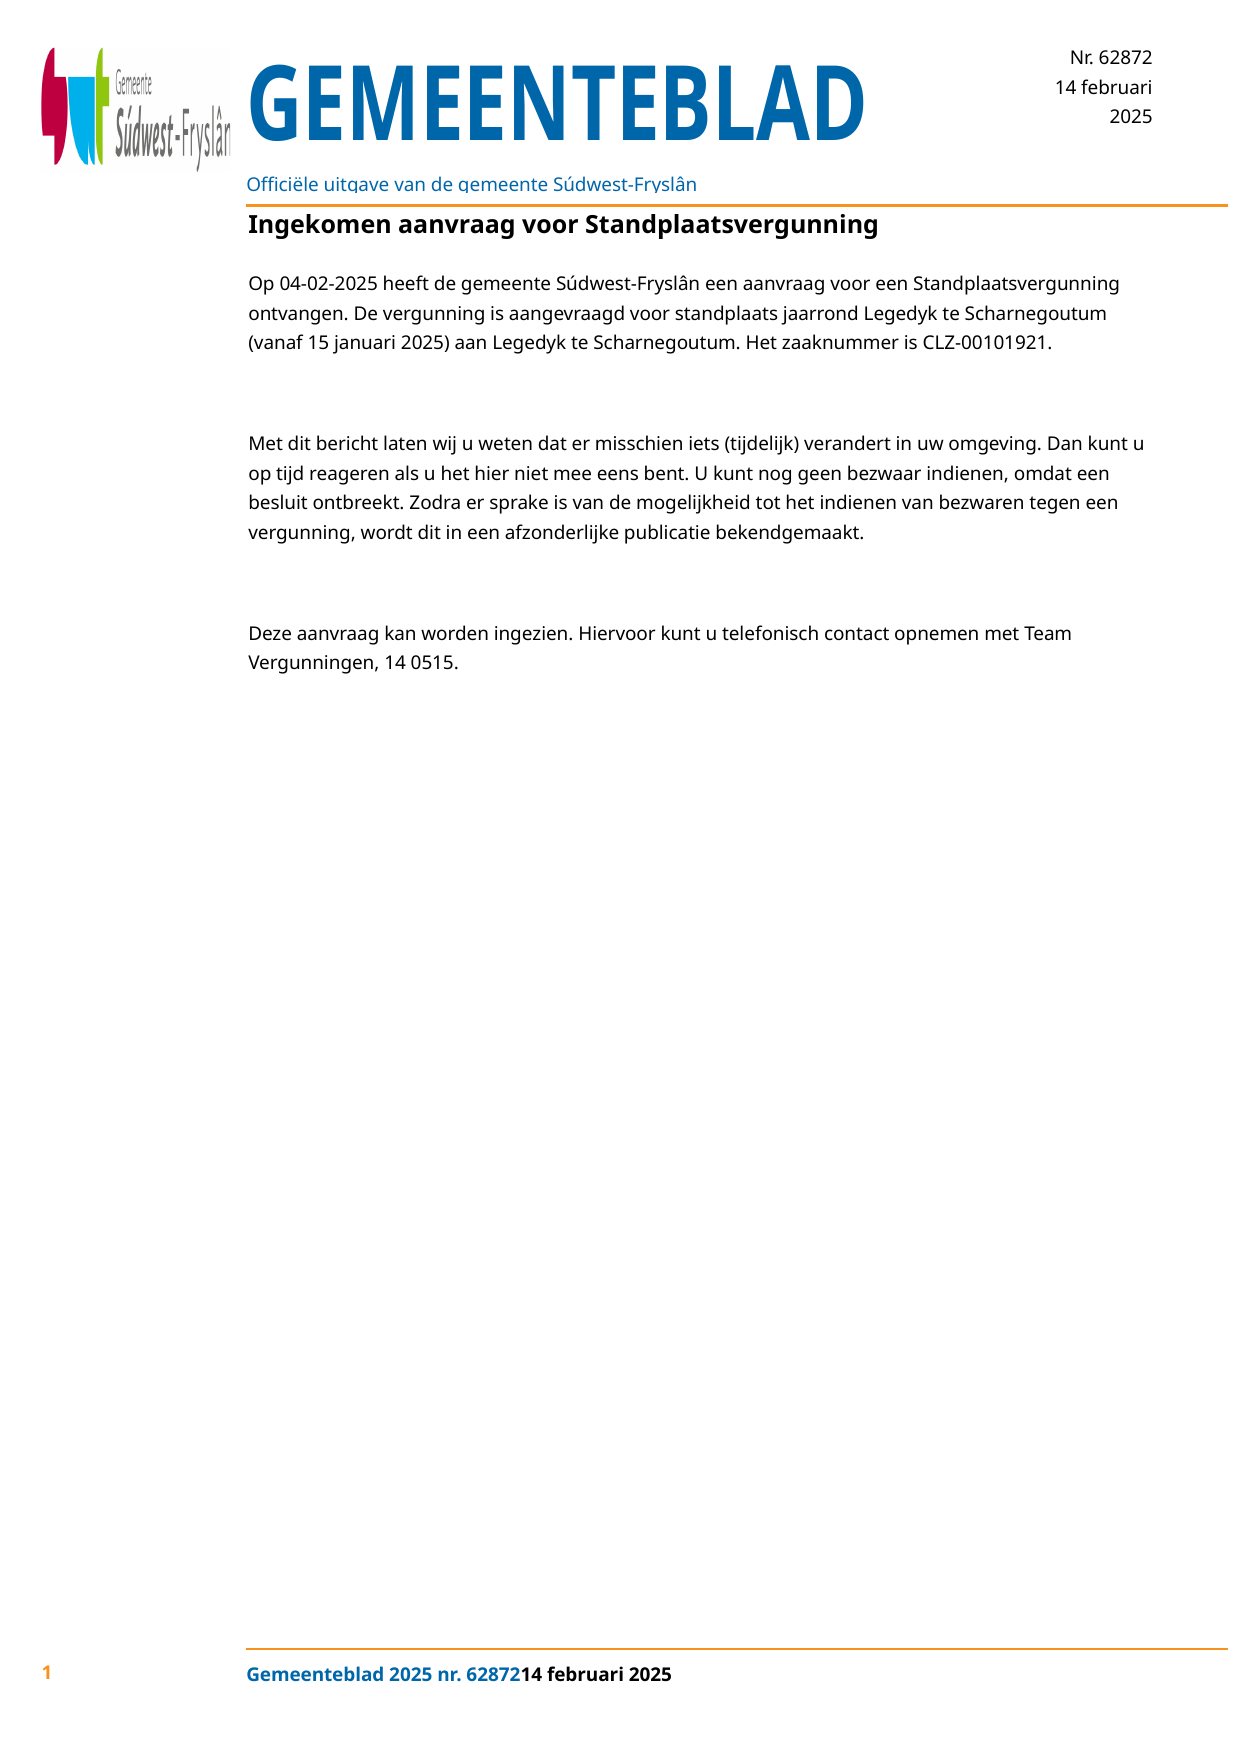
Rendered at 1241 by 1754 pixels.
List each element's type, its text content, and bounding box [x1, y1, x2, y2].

text Ingekomen aanvraag voor Standplaatsvergunning [248, 207, 1152, 241]
text Met dit bericht laten wij u weten dat er misschien iets (tijdelijk) verandert in uw omgeving. Dan kunt u op tijd reageren als u het hier niet mee eens bent. U kunt nog geen bezwaar indienen, omdat een besluit ontbreekt. Zodra er sprake is van de mogelijkheid tot het indienen van bezwaren tegen een vergunning, wordt dit in een afzonderlijke publicatie bekendgemaakt. [248, 430, 1152, 545]
text Op 04-02-2025 heeft de gemeente Súdwest-Fryslân een aanvraag voor een Standplaatsvergunning ontvangen. De vergunning is aangevraagd voor standplaats jaarrond Legedyk te Scharnegoutum (vanaf 15 januari 2025) aan Legedyk te Scharnegoutum. Het zaaknummer is CLZ-00101921. [248, 270, 1152, 355]
text Deze aanvraag kan worden ingezien. Hiervoor kunt u telefonisch contact opnemen met Team Vergunningen, 14 0515. [248, 620, 1152, 675]
picture [41, 47, 231, 172]
